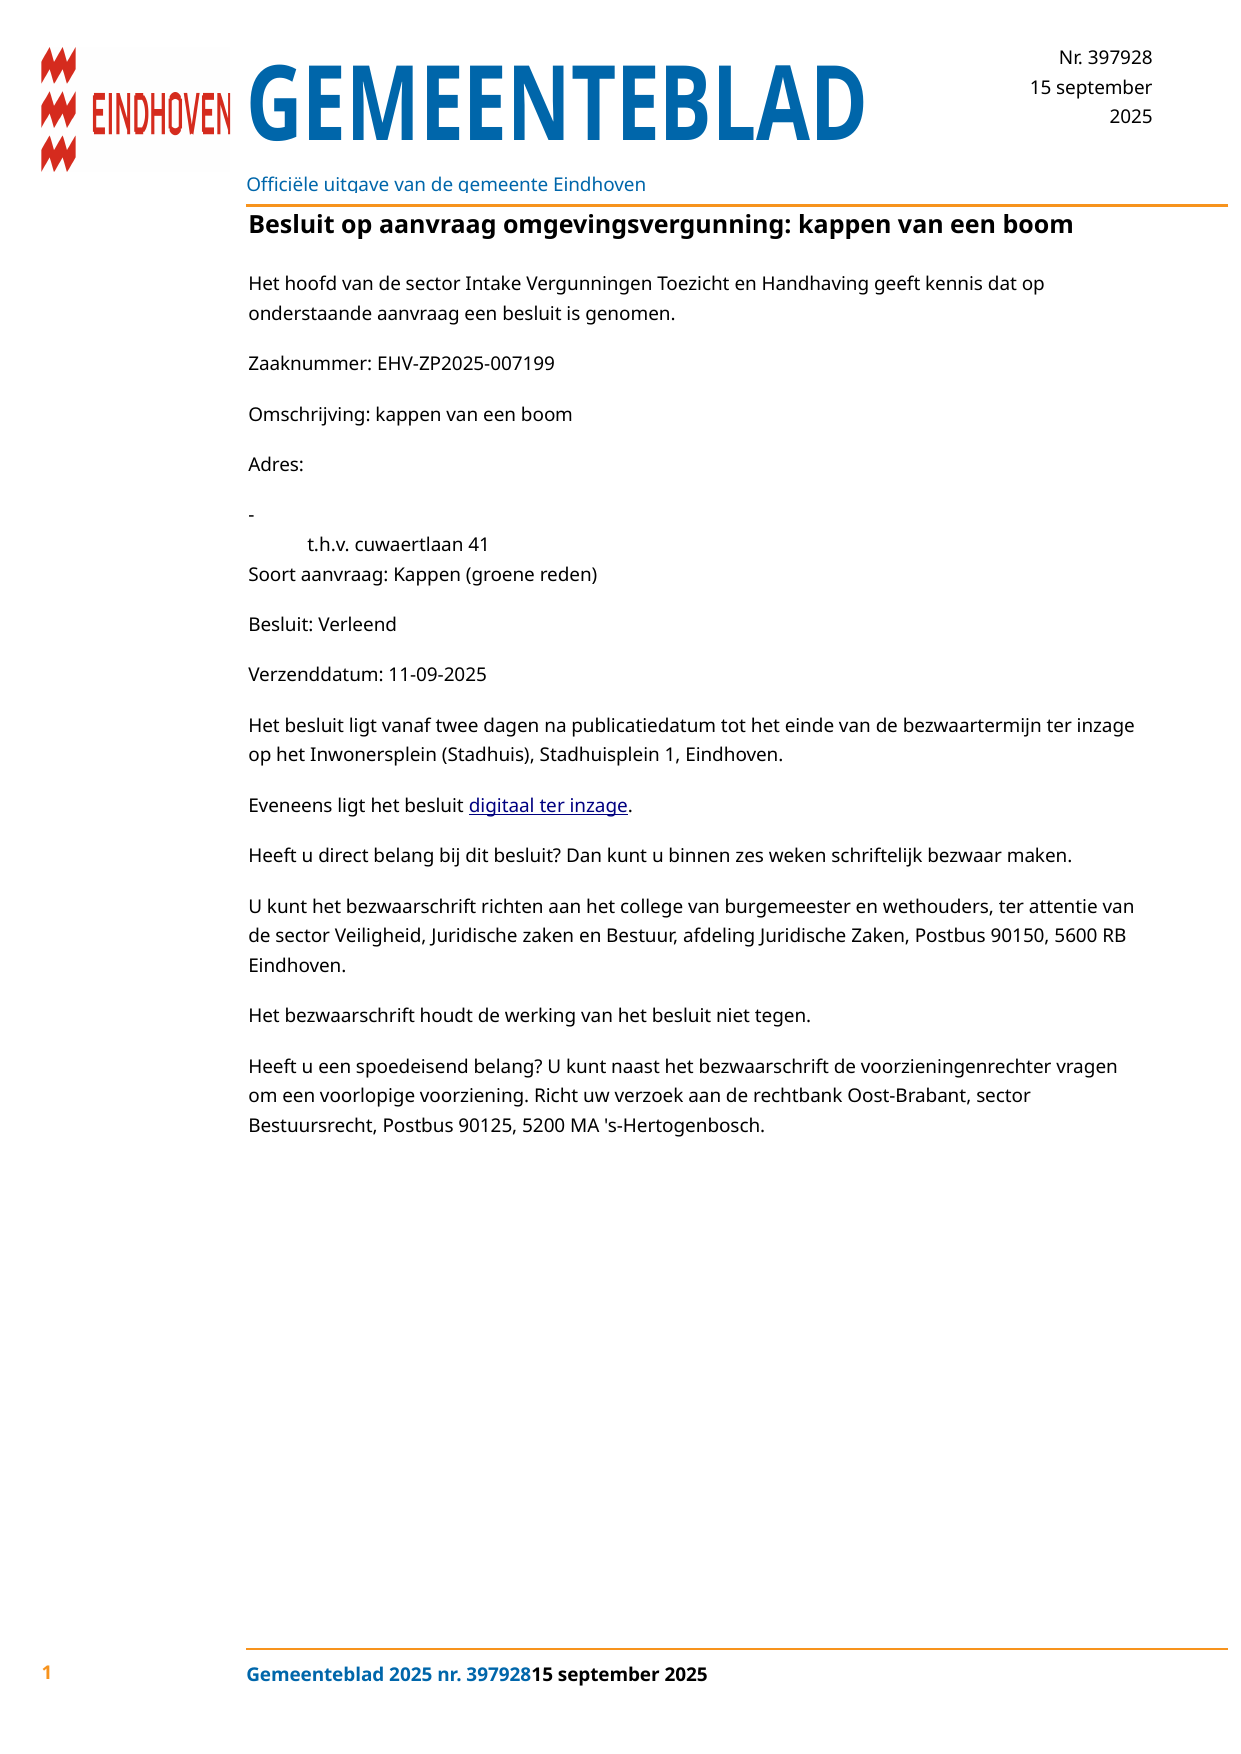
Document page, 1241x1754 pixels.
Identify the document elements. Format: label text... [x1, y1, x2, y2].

text Omschrijving: kappen van een boom [248, 401, 1152, 426]
text Zaaknummer: EHV-ZP2025-007199 [248, 350, 1152, 376]
text Adres: [248, 451, 1152, 477]
text Heeft u een spoedeisend belang? U kunt naast het bezwaarschrift de voorzieningenrechter vragen om een voorlopige voorziening. Richt uw verzoek aan de rechtbank Oost-Brabant, sector Bestuursrecht, Postbus 90125, 5200 MA 's-Hertogenbosch. [248, 1053, 1152, 1138]
text Soort aanvraag: Kappen (groene reden) [248, 561, 1152, 586]
text Het besluit ligt vanaf twee dagen na publicatiedatum tot het einde van de bezwaartermijn ter inzage op het Inwonersplein (Stadhuis), Stadhuisplein 1, Eindhoven. [248, 712, 1152, 767]
text Besluit: Verleend [248, 611, 1152, 637]
text Het bezwaarschrift houdt de werking van het besluit niet tegen. [248, 1002, 1152, 1028]
text Besluit op aanvraag omgevingsvergunning: kappen van een boom [248, 207, 1152, 241]
text Het hoofd van de sector Intake Vergunningen Toezicht en Handhaving geeft kennis dat op onderstaande aanvraag een besluit is genomen. [248, 270, 1152, 326]
list t.h.v. cuwaertlaan 41 [248, 531, 1152, 557]
text U kunt het bezwaarschrift richten aan het college van burgemeester en wethouders, ter attentie van de sector Veiligheid, Juridische zaken en Bestuur, afdeling Juridische Zaken, Postbus 90150, 5600 RB Eindhoven. [248, 893, 1152, 978]
text Eveneens ligt het besluit digitaal ter inzage. [248, 792, 1152, 818]
picture [41, 47, 231, 172]
text Verzenddatum: 11-09-2025 [248, 662, 1152, 687]
text Heeft u direct belang bij dit besluit? Dan kunt u binnen zes weken schriftelijk bezwaar maken. [248, 842, 1152, 868]
